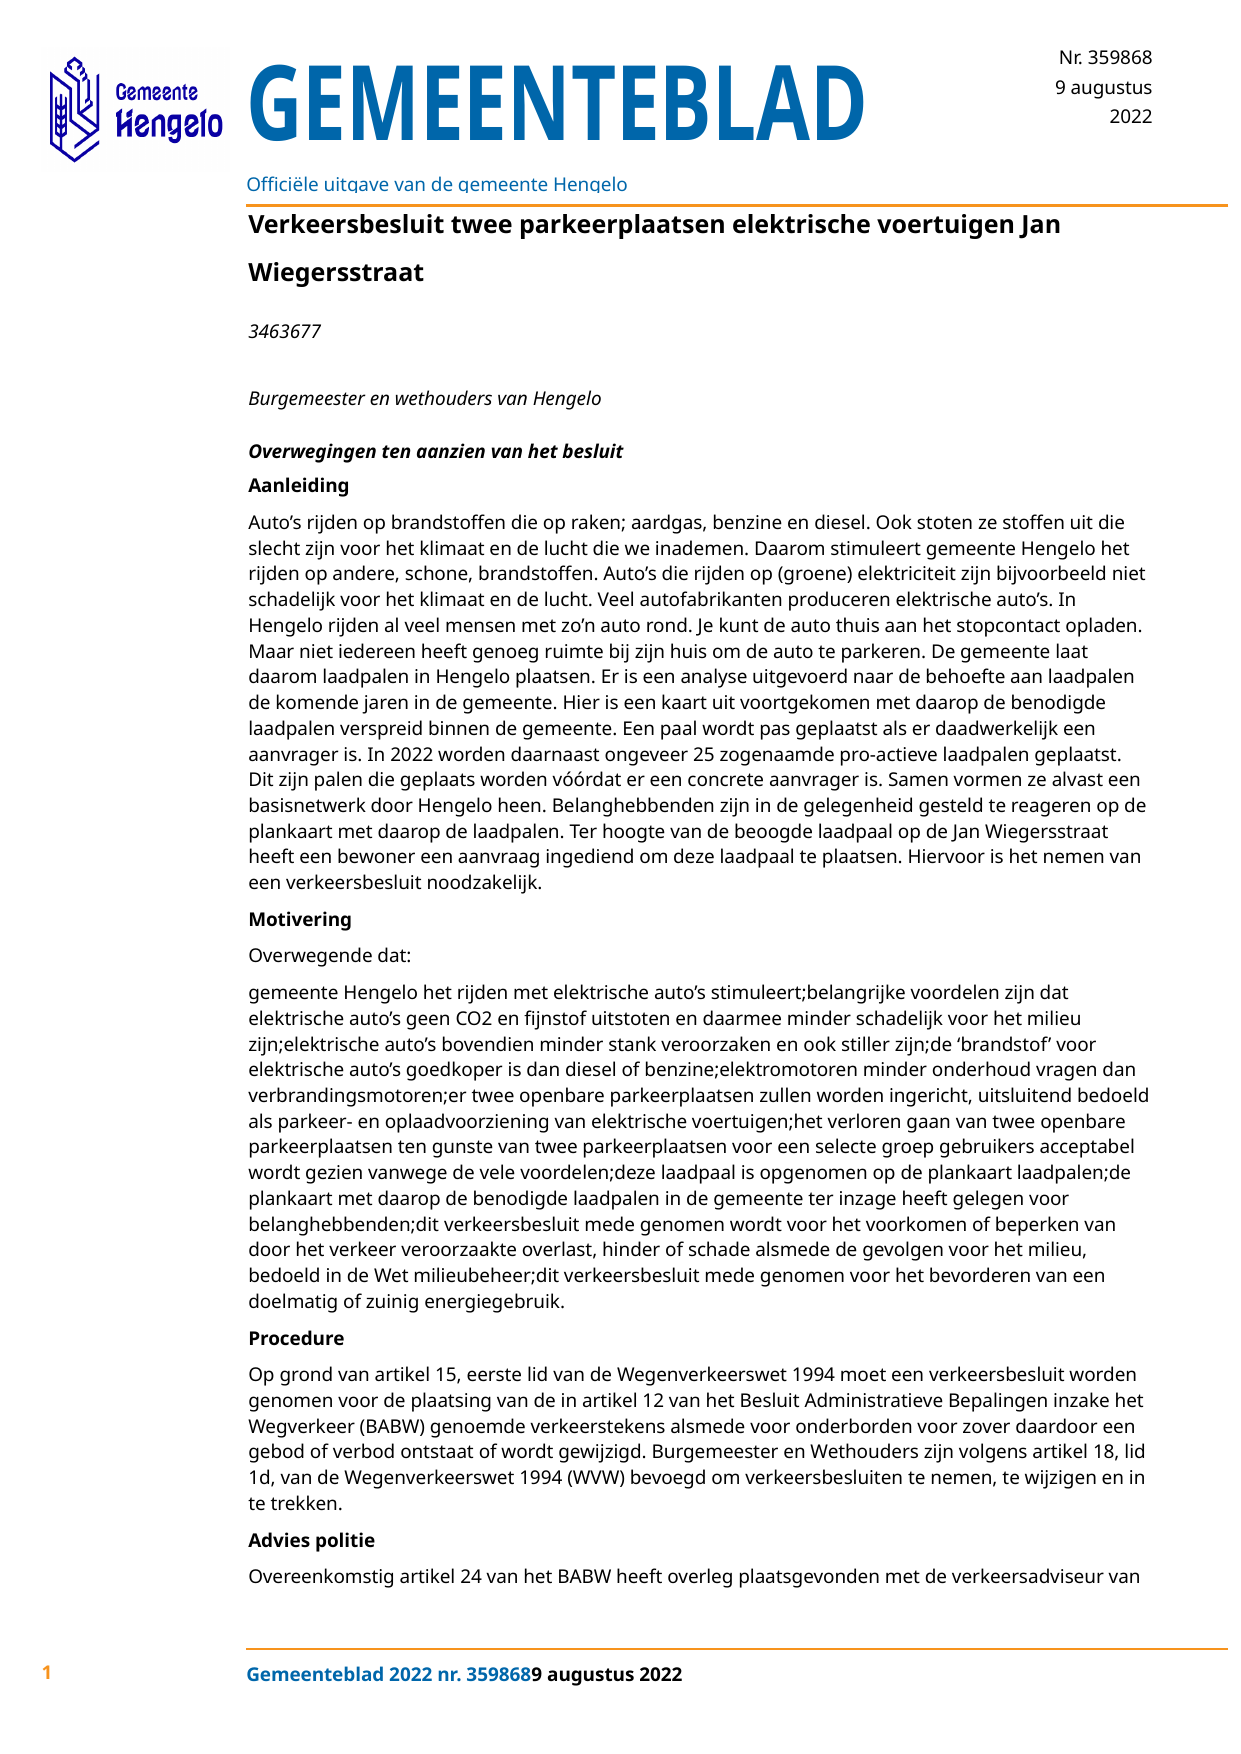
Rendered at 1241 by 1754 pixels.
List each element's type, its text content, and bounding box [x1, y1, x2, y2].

text Auto’s rijden op brandstoffen die op raken; aardgas, benzine en diesel. Ook stoten ze stoffen uit die slecht zijn voor het klimaat en de lucht die we inademen. Daarom stimuleert gemeente Hengelo het rijden op andere, schone, brandstoffen. Auto’s die rijden op (groene) elektriciteit zijn bijvoorbeeld niet schadelijk voor het klimaat en de lucht. Veel autofabrikanten produceren elektrische auto’s. In Hengelo rijden al veel mensen met zo’n auto rond. Je kunt de auto thuis aan het stopcontact opladen. Maar niet iedereen heeft genoeg ruimte bij zijn huis om de auto te parkeren. De gemeente laat daarom laadpalen in Hengelo plaatsen. Er is een analyse uitgevoerd naar de behoefte aan laadpalen de komende jaren in de gemeente. Hier is een kaart uit voortgekomen met daarop de benodigde laadpalen verspreid binnen de gemeente. Een paal wordt pas geplaatst als er daadwerkelijk een aanvrager is. In 2022 worden daarnaast ongeveer 25 zogenaamde pro-actieve laadpalen geplaatst. Dit zijn palen die geplaats worden vóórdat er een concrete aanvrager is. Samen vormen ze alvast een basisnetwerk door Hengelo heen. Belanghebbenden zijn in de gelegenheid gesteld te reageren op de plankaart met daarop de laadpalen. Ter hoogte van de beoogde laadpaal op de Jan Wiegersstraat heeft een bewoner een aanvraag ingediend om deze laadpaal te plaatsen. Hiervoor is het nemen van een verkeersbesluit noodzakelijk. [248, 509, 1152, 895]
text gemeente Hengelo het rijden met elektrische auto’s stimuleert;belangrijke voordelen zijn dat elektrische auto’s geen CO2 en fijnstof uitstoten en daarmee minder schadelijk voor het milieu zijn;elektrische auto’s bovendien minder stank veroorzaken en ook stiller zijn;de ‘brandstof’ voor elektrische auto’s goedkoper is dan diesel of benzine;elektromotoren minder onderhoud vragen dan verbrandingsmotoren;er twee openbare parkeerplaatsen zullen worden ingericht, uitsluitend bedoeld als parkeer- en oplaadvoorziening van elektrische voertuigen;het verloren gaan van twee openbare parkeerplaatsen ten gunste van twee parkeerplaatsen voor een selecte groep gebruikers acceptabel wordt gezien vanwege de vele voordelen;deze laadpaal is opgenomen op de plankaart laadpalen;de plankaart met daarop de benodigde laadpalen in de gemeente ter inzage heeft gelegen voor belanghebbenden;dit verkeersbesluit mede genomen wordt voor het voorkomen of beperken van door het verkeer veroorzaakte overlast, hinder of schade alsmede de gevolgen voor het milieu, bedoeld in de Wet milieubeheer;dit verkeersbesluit mede genomen voor het bevorderen van een doelmatig of zuinig energiegebruik. [248, 979, 1152, 1314]
text Verkeersbesluit twee parkeerplaatsen elektrische voertuigen Jan Wiegersstraat [248, 207, 1152, 288]
text Motivering [248, 906, 1152, 932]
text Advies politie [248, 1527, 1152, 1552]
text Burgemeester en wethouders van Hengelo [248, 386, 1152, 411]
text Procedure [248, 1325, 1152, 1351]
picture [41, 47, 231, 172]
text 3463677 [248, 318, 1152, 344]
text Overwegingen ten aanzien van het besluit [248, 438, 1152, 464]
text Overeenkomstig artikel 24 van het BABW heeft overleg plaatsgevonden met de verkeersadviseur van [248, 1563, 1152, 1589]
text Aanleiding [248, 472, 1152, 498]
text Op grond van artikel 15, eerste lid van de Wegenverkeerswet 1994 moet een verkeersbesluit worden genomen voor de plaatsing van de in artikel 12 van het Besluit Administratieve Bepalingen inzake het Wegverkeer (BABW) genoemde verkeerstekens alsmede voor onderborden voor zover daardoor een gebod of verbod ontstaat of wordt gewijzigd. Burgemeester en Wethouders zijn volgens artikel 18, lid 1d, van de Wegenverkeerswet 1994 (WVW) bevoegd om verkeersbesluiten te nemen, te wijzigen en in te trekken. [248, 1361, 1152, 1516]
text Overwegende dat: [248, 943, 1152, 968]
